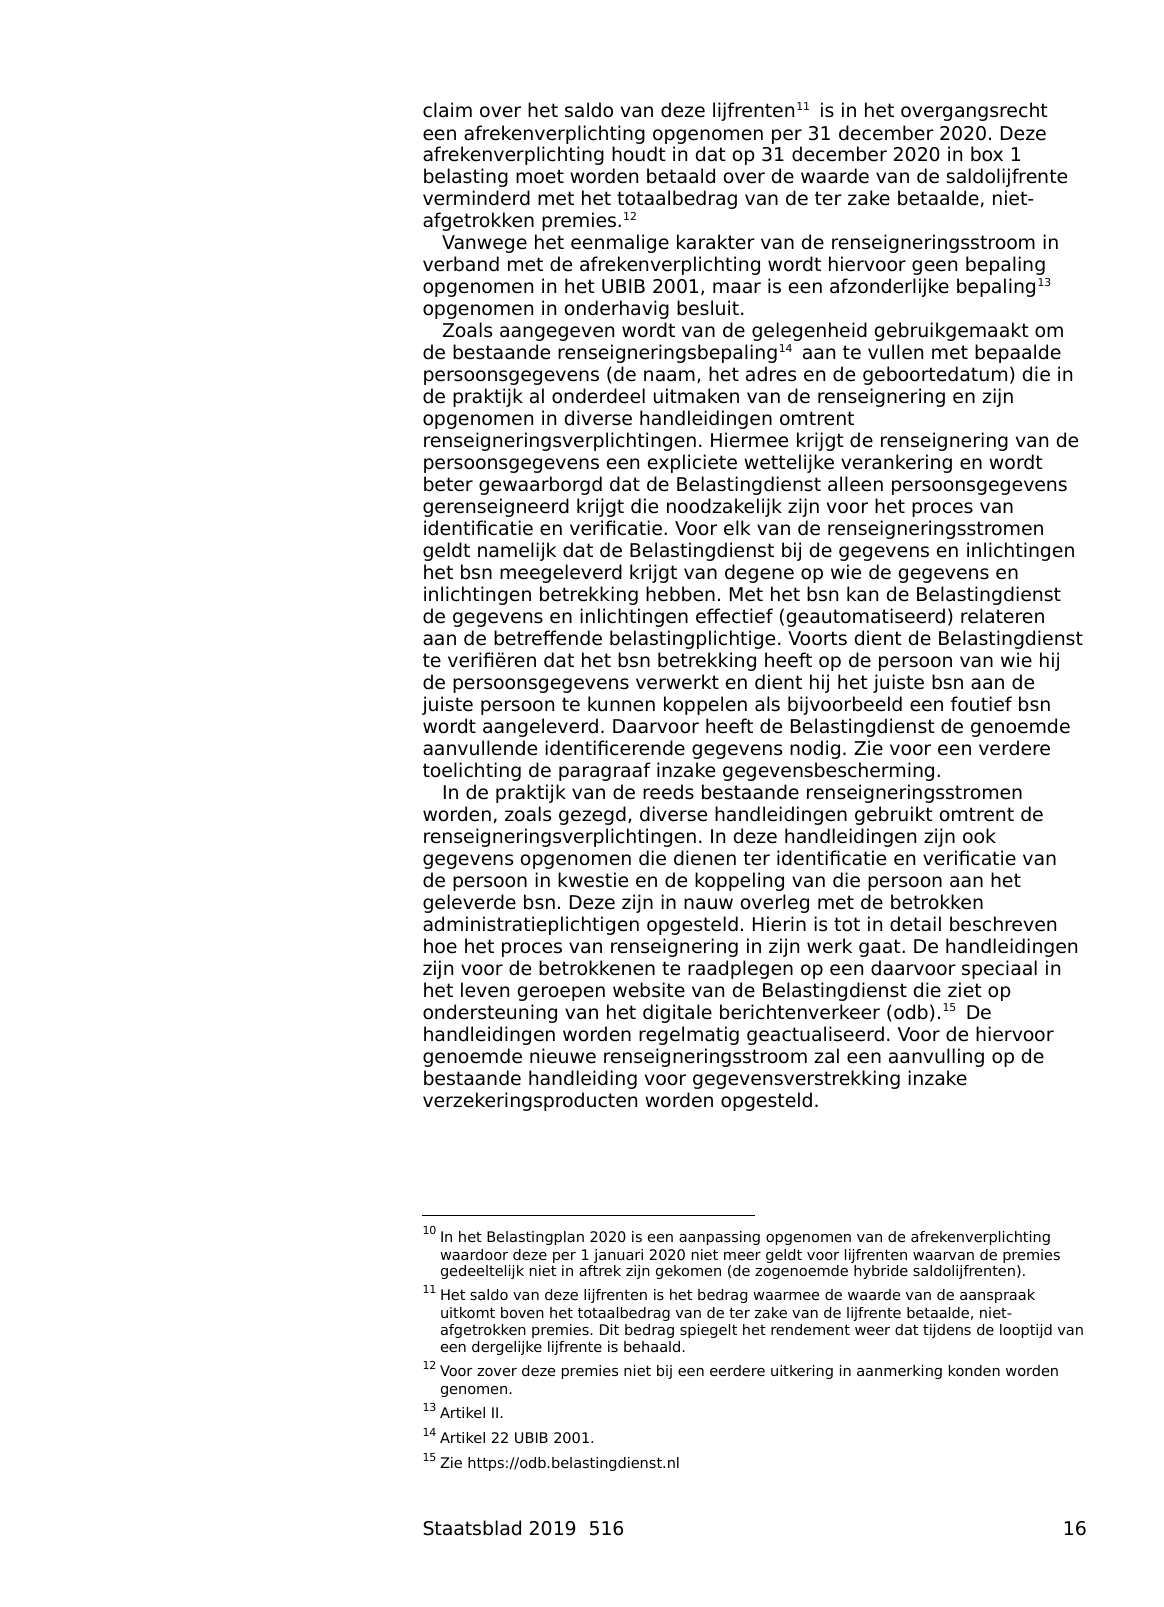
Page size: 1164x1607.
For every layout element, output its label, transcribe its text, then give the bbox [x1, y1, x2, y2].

text claim over het saldo van deze lijfrenten is in het overgangsrecht een afrekenverplichting opgenomen per 31 december 2020. Deze afrekenverplichting houdt in dat op 31 december 2020 in box 1 belasting moet worden betaald over de waarde van de saldolijfrente verminderd met het totaalbedrag van de ter zake betaalde, niet-afgetrokken premies. [422, 100, 1087, 232]
text Vanwege het eenmalige karakter van de renseigneringsstroom in verband met de afrekenverplichting wordt hiervoor geen bepaling opgenomen in het UBIB 2001, maar is een afzonderlijke bepaling opgenomen in onderhavig besluit. [422, 232, 1087, 320]
text Artikel II. [422, 1401, 1087, 1423]
text In de praktijk van de reeds bestaande renseigneringsstromen worden, zoals gezegd, diverse handleidingen gebruikt omtrent de renseigneringsverplichtingen. In deze handleidingen zijn ook gegevens opgenomen die dienen ter identificatie en verificatie van de persoon in kwestie en de koppeling van die persoon aan het geleverde bsn. Deze zijn in nauw overleg met de betrokken administratieplichtigen opgesteld. Hierin is tot in detail beschreven hoe het proces van renseignering in zijn werk gaat. De handleidingen zijn voor de betrokkenen te raadplegen op een daarvoor speciaal in het leven geroepen website van de Belastingdienst die ziet op ondersteuning van het digitale berichtenverkeer (odb). De handleidingen worden regelmatig geactualiseerd. Voor de hiervoor genoemde nieuwe renseigneringsstroom zal een aanvulling op de bestaande handleiding voor gegevensverstrekking inzake verzekeringsproducten worden opgesteld. [422, 782, 1087, 1111]
text Zie https://odb.belastingdienst.nl [422, 1451, 1087, 1473]
text In het Belastingplan 2020 is een aanpassing opgenomen van de afrekenverplichting waardoor deze per 1 januari 2020 niet meer geldt voor lijfrenten waarvan de premies gedeeltelijk niet in aftrek zijn gekomen (de zogenoemde hybride saldolijfrenten). [422, 1224, 1087, 1280]
text Zoals aangegeven wordt van de gelegenheid gebruikgemaakt om de bestaande renseigneringsbepaling aan te vullen met bepaalde persoonsgegevens (de naam, het adres en de geboortedatum) die in de praktijk al onderdeel uitmaken van de renseignering en zijn opgenomen in diverse handleidingen omtrent renseigneringsverplichtingen. Hiermee krijgt de renseignering van de persoonsgegevens een expliciete wettelijke verankering en wordt beter gewaarborgd dat de Belastingdienst alleen persoonsgegevens gerenseigneerd krijgt die noodzakelijk zijn voor het proces van identificatie en verificatie. Voor elk van de renseigneringsstromen geldt namelijk dat de Belastingdienst bij de gegevens en inlichtingen het bsn meegeleverd krijgt van degene op wie de gegevens en inlichtingen betrekking hebben. Met het bsn kan de Belastingdienst de gegevens en inlichtingen effectief (geautomatiseerd) relateren aan de betreffende belastingplichtige. Voorts dient de Belastingdienst te verifiëren dat het bsn betrekking heeft op de persoon van wie hij de persoonsgegevens verwerkt en dient hij het juiste bsn aan de juiste persoon te kunnen koppelen als bijvoorbeeld een foutief bsn wordt aangeleverd. Daarvoor heeft de Belastingdienst de genoemde aanvullende identificerende gegevens nodig. Zie voor een verdere toelichting de paragraaf inzake gegevensbescherming. [422, 320, 1087, 782]
text Het saldo van deze lijfrenten is het bedrag waarmee de waarde van de aanspraak uitkomt boven het totaalbedrag van de ter zake van de lijfrente betaalde, niet-afgetrokken premies. Dit bedrag spiegelt het rendement weer dat tijdens de looptijd van een dergelijke lijfrente is behaald. [422, 1283, 1087, 1356]
text Voor zover deze premies niet bij een eerdere uitkering in aanmerking konden worden genomen. [422, 1359, 1087, 1398]
text Artikel 22 UBIB 2001. [422, 1426, 1087, 1448]
